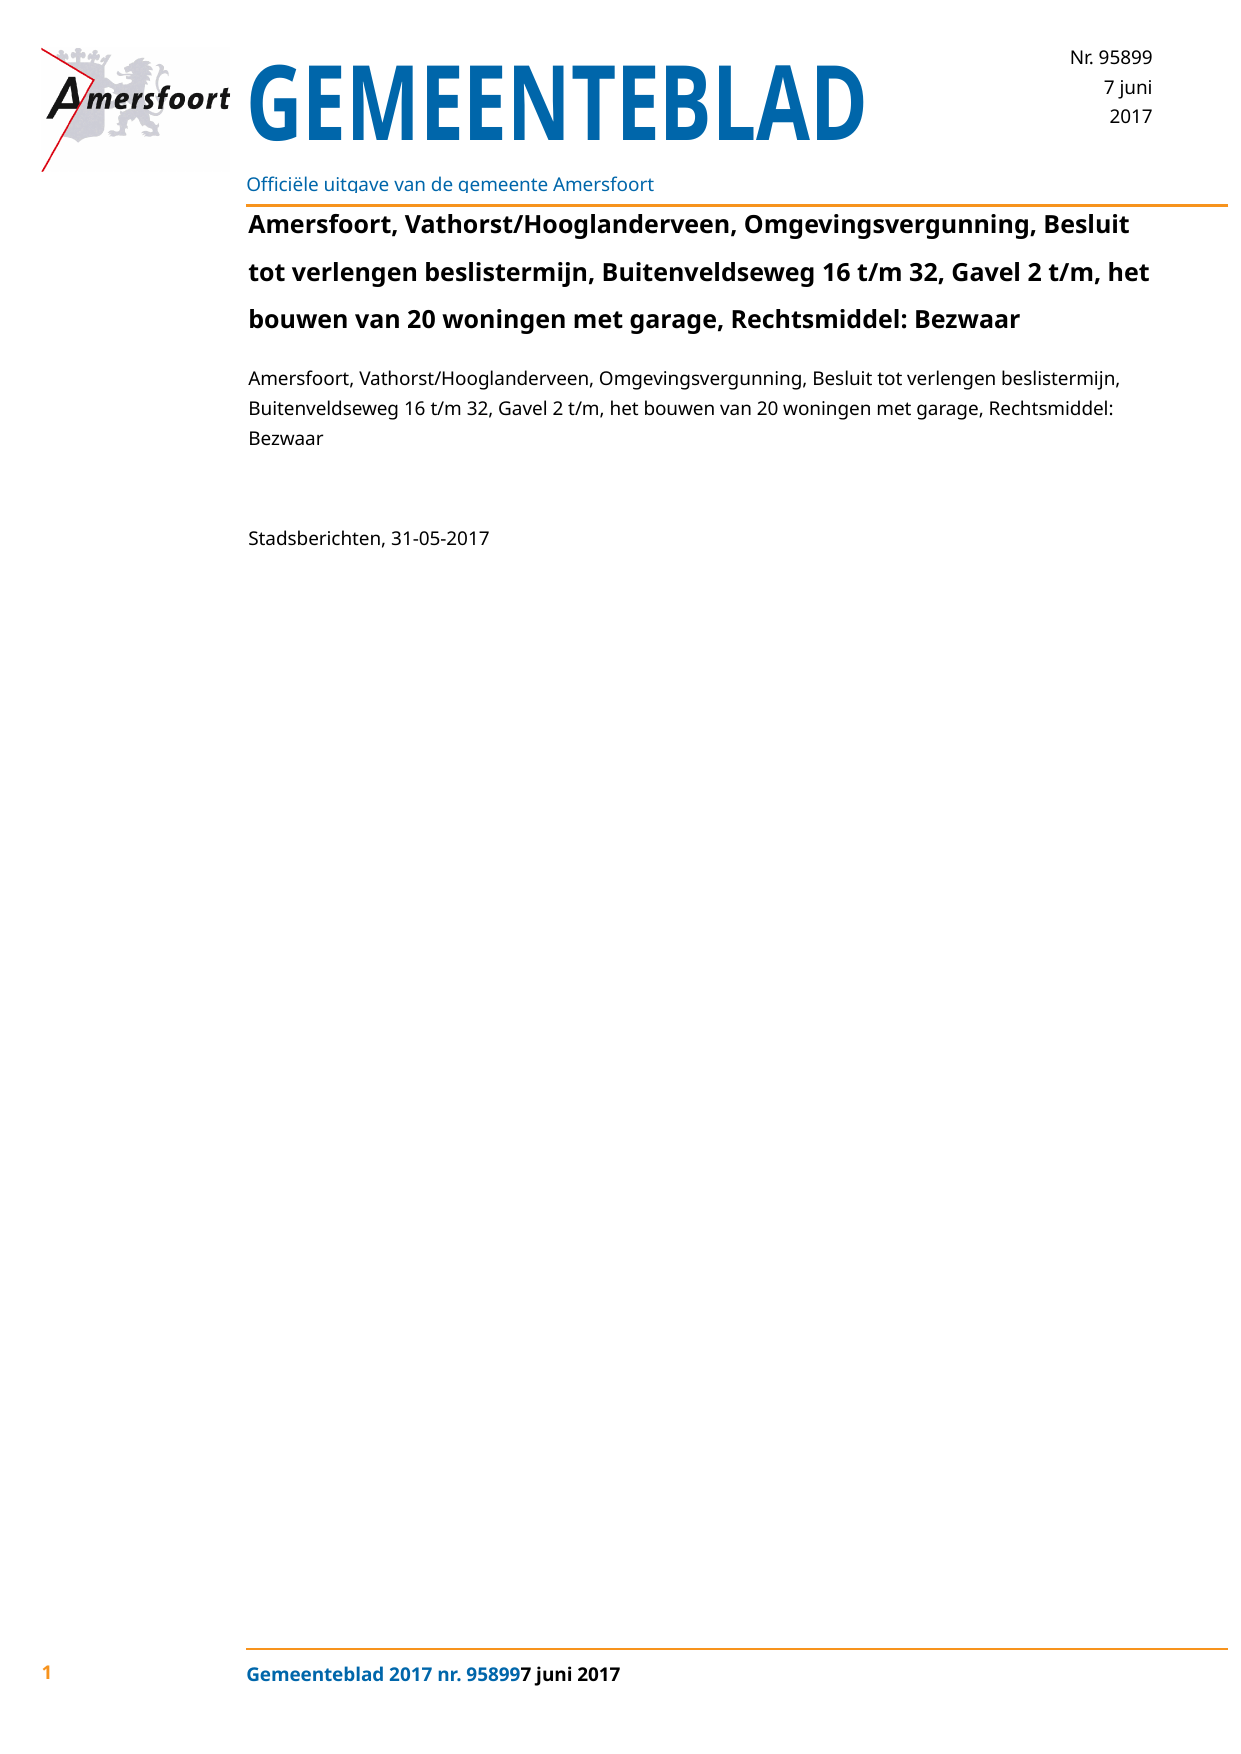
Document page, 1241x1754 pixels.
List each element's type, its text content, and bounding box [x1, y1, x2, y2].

text Stadsberichten, 31-05-2017 [248, 526, 1152, 551]
text Amersfoort, Vathorst/Hooglanderveen, Omgevingsvergunning, Besluit tot verlengen beslistermijn, Buitenveldseweg 16 t/m 32, Gavel 2 t/m, het bouwen van 20 woningen met garage, Rechtsmiddel: Bezwaar [248, 366, 1152, 450]
picture [41, 47, 231, 172]
text Amersfoort, Vathorst/Hooglanderveen, Omgevingsvergunning, Besluit tot verlengen beslistermijn, Buitenveldseweg 16 t/m 32, Gavel 2 t/m, het bouwen van 20 woningen met garage, Rechtsmiddel: Bezwaar [248, 207, 1152, 336]
